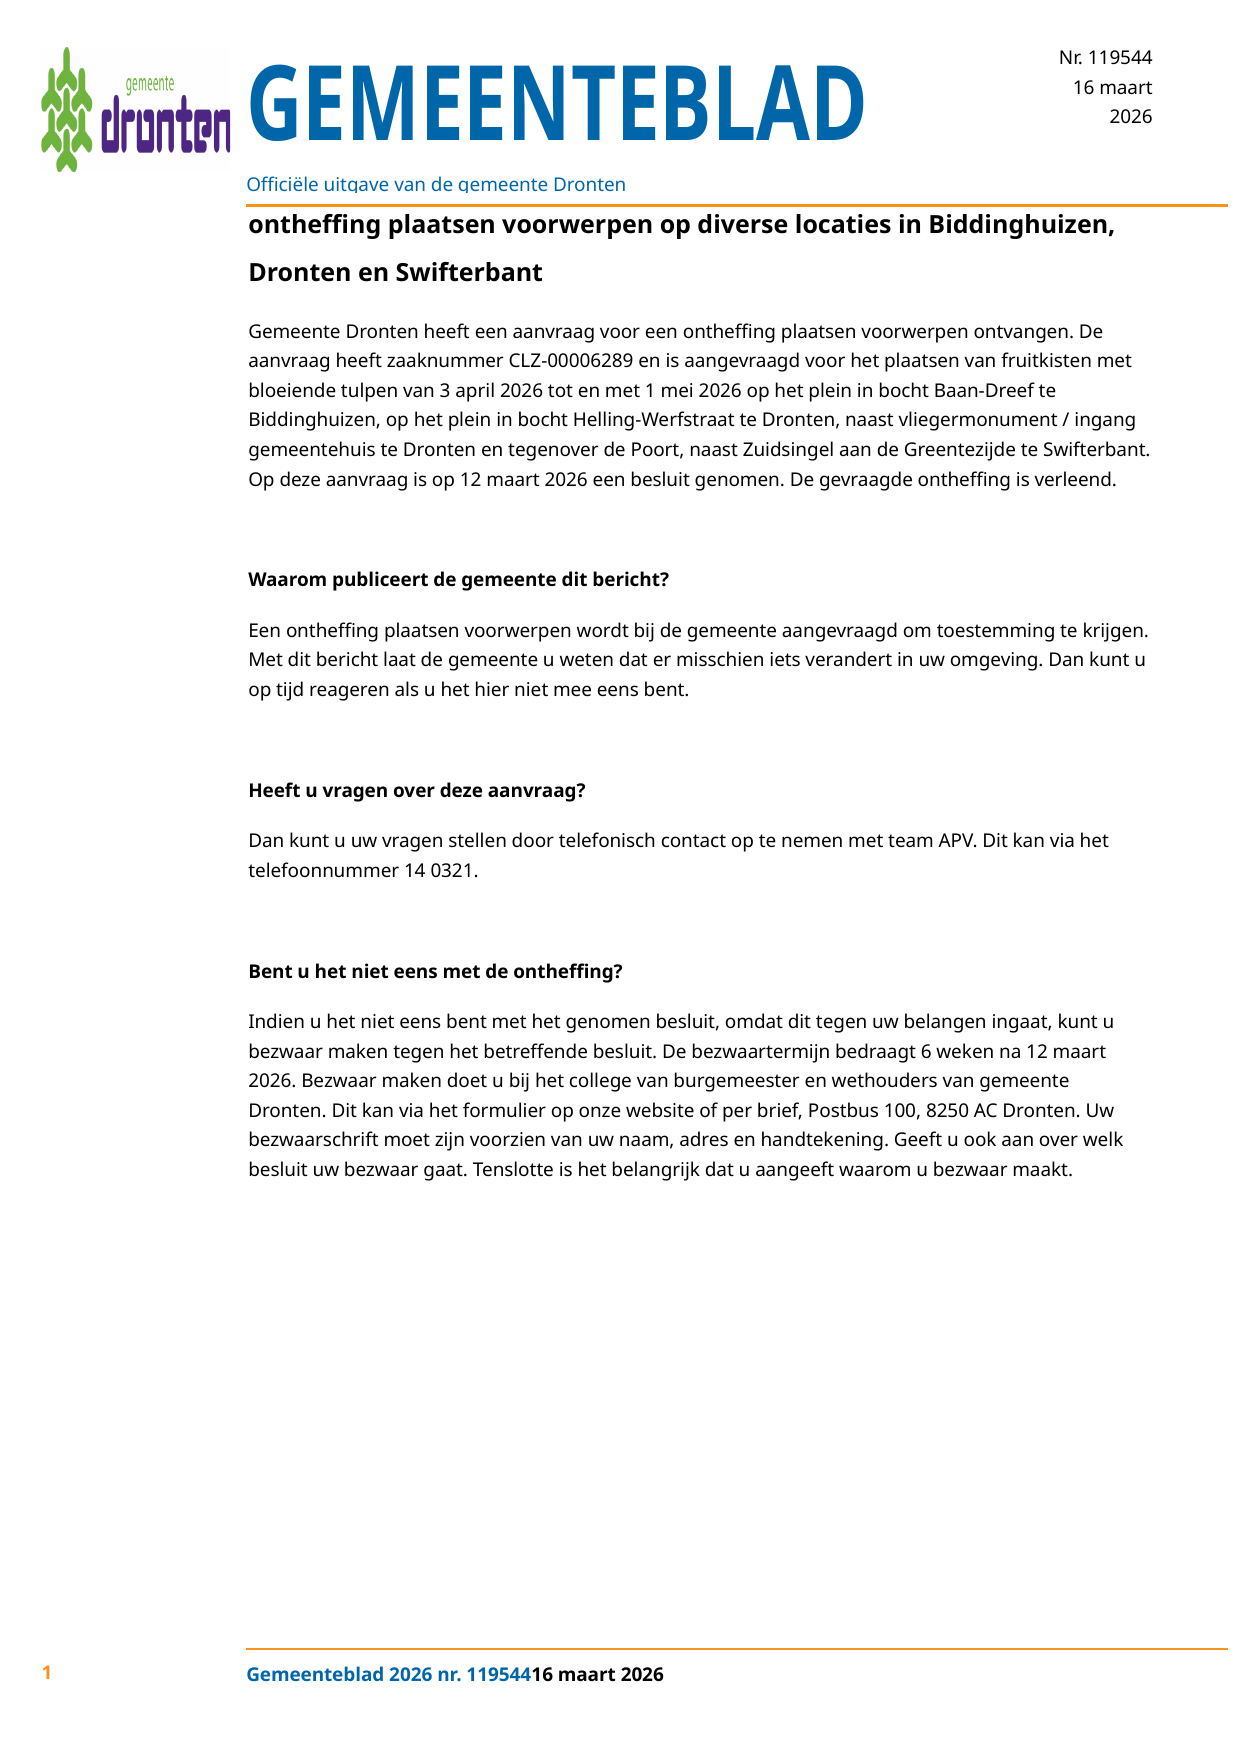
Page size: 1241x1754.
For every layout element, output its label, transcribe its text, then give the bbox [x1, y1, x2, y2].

text Dan kunt u uw vragen stellen door telefonisch contact op te nemen met team APV. Dit kan via het telefoonnummer 14 0321. [248, 827, 1152, 883]
text Heeft u vragen over deze aanvraag? [248, 777, 1152, 803]
text ontheffing plaatsen voorwerpen op diverse locaties in Biddinghuizen, Dronten en Swifterbant [248, 207, 1152, 288]
text Waarom publiceert de gemeente dit bericht? [248, 567, 1152, 592]
text Een ontheffing plaatsen voorwerpen wordt bij de gemeente aangevraagd om toestemming te krijgen. Met dit bericht laat de gemeente u weten dat er misschien iets verandert in uw omgeving. Dan kunt u op tijd reageren als u het hier niet mee eens bent. [248, 617, 1152, 702]
text Bent u het niet eens met de ontheffing? [248, 958, 1152, 984]
text Indien u het niet eens bent met het genomen besluit, omdat dit tegen uw belangen ingaat, kunt u bezwaar maken tegen het betreffende besluit. De bezwaartermijn bedraagt 6 weken na 12 maart 2026. Bezwaar maken doet u bij het college van burgemeester en wethouders van gemeente Dronten. Dit kan via het formulier op onze website of per brief, Postbus 100, 8250 AC Dronten. Uw bezwaarschrift moet zijn voorzien van uw naam, adres en handtekening. Geeft u ook aan over welk besluit uw bezwaar gaat. Tenslotte is het belangrijk dat u aangeeft waarom u bezwaar maakt. [248, 1008, 1152, 1182]
text Gemeente Dronten heeft een aanvraag voor een ontheffing plaatsen voorwerpen ontvangen. De aanvraag heeft zaaknummer CLZ-00006289 en is aangevraagd voor het plaatsen van fruitkisten met bloeiende tulpen van 3 april 2026 tot en met 1 mei 2026 op het plein in bocht Baan-Dreef te Biddinghuizen, op het plein in bocht Helling-Werfstraat te Dronten, naast vliegermonument / ingang gemeentehuis te Dronten en tegenover de Poort, naast Zuidsingel aan de Greentezijde te Swifterbant. Op deze aanvraag is op 12 maart 2026 een besluit genomen. De gevraagde ontheffing is verleend. [248, 318, 1152, 492]
picture [41, 47, 231, 172]
